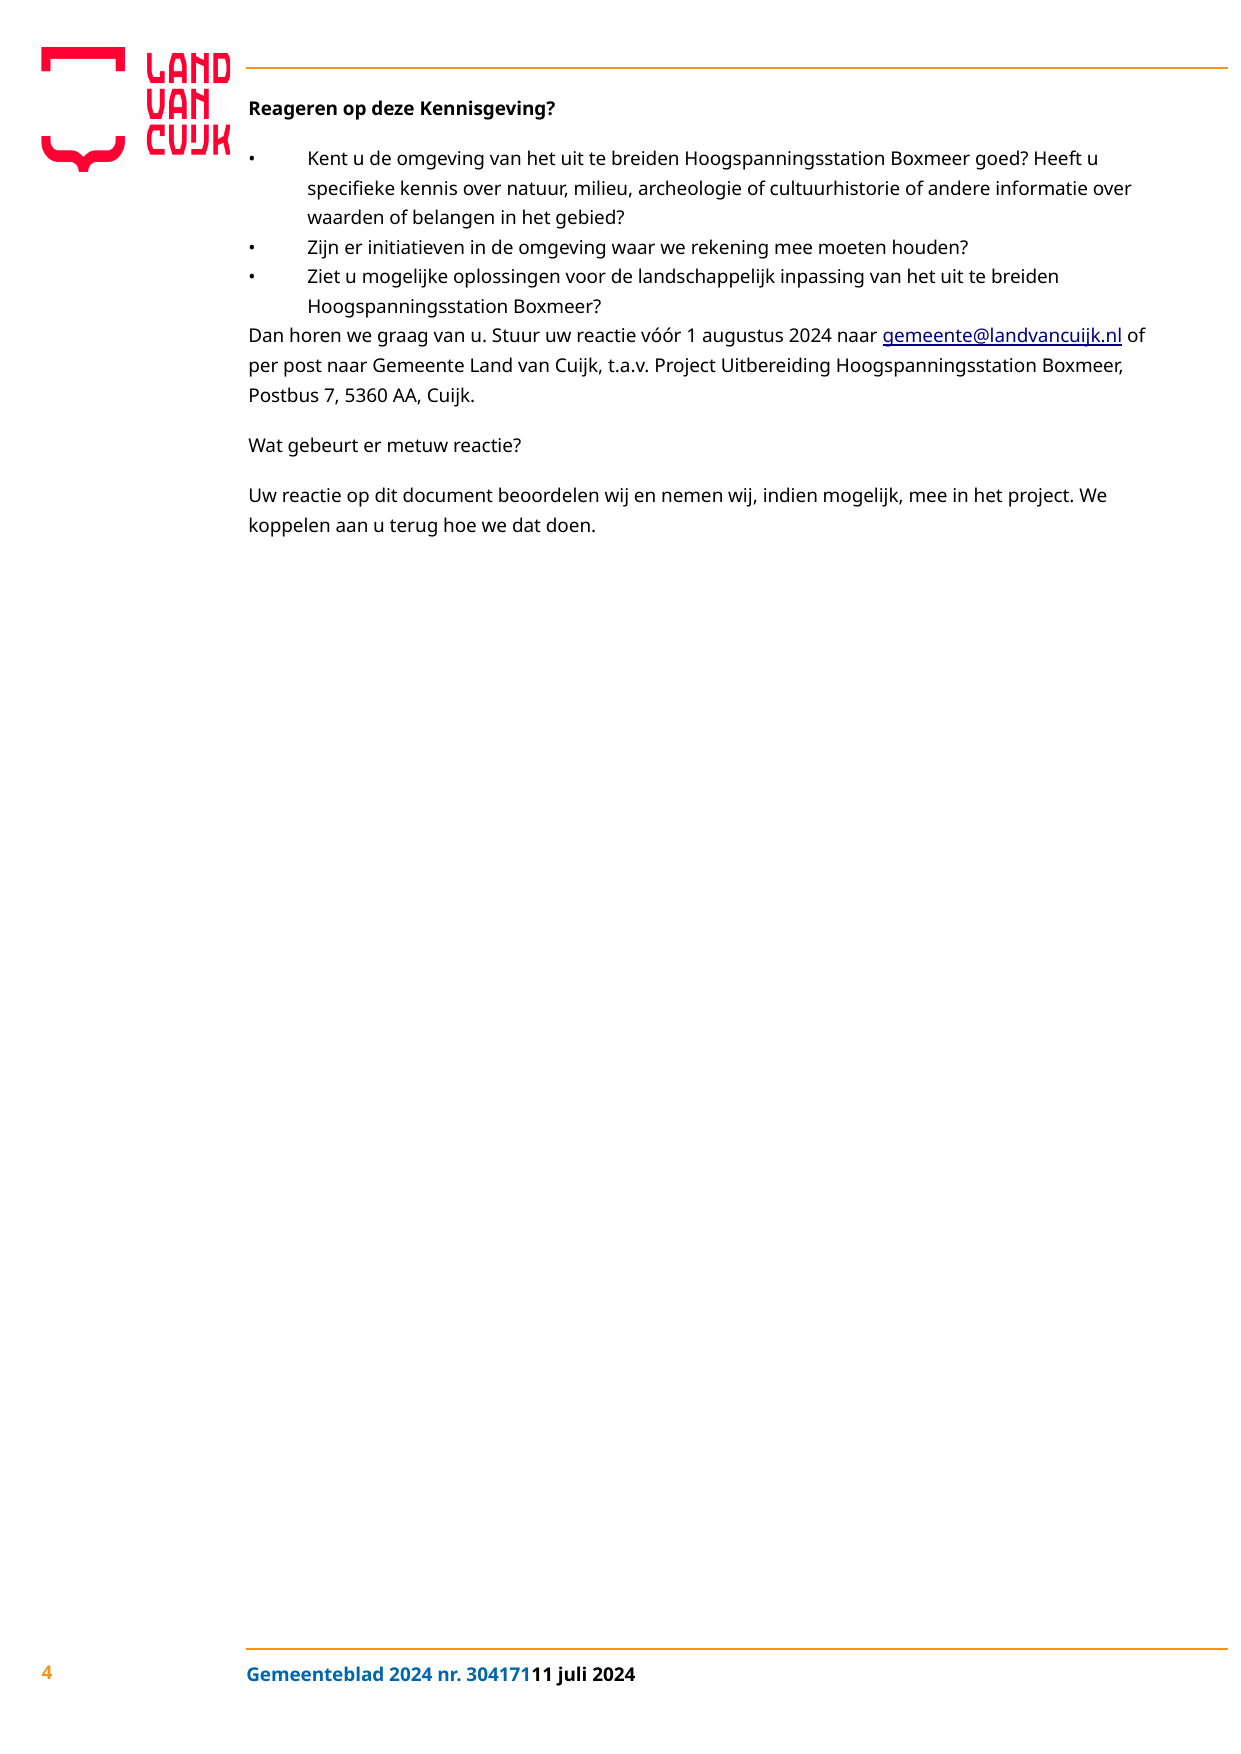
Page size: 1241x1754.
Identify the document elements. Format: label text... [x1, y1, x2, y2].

list Kent u de omgeving van het uit te breiden Hoogspanningsstation Boxmeer goed? Heeft u specifieke kennis over natuur, milieu, archeologie of cultuurhistorie of andere informatie over waarden of belangen in het gebied? [248, 145, 1152, 230]
picture [41, 47, 231, 172]
text Reageren op deze Kennisgeving? [248, 95, 1152, 121]
list Ziet u mogelijke oplossingen voor de landschappelijk inpassing van het uit te breiden Hoogspanningsstation Boxmeer? [248, 263, 1152, 319]
text Uw reactie op dit document beoordelen wij en nemen wij, indien mogelijk, mee in het project. We koppelen aan u terug hoe we dat doen. [248, 483, 1152, 538]
list Zijn er initiatieven in de omgeving waar we rekening mee moeten houden? [248, 234, 1152, 260]
text Wat gebeurt er metuw reactie? [248, 432, 1152, 458]
text Dan horen we graag van u. Stuur uw reactie vóór 1 augustus 2024 naar gemeente@landvancuijk.nl of per post naar Gemeente Land van Cuijk, t.a.v. Project Uitbereiding Hoogspanningsstation Boxmeer, Postbus 7, 5360 AA, Cuijk. [248, 323, 1152, 408]
